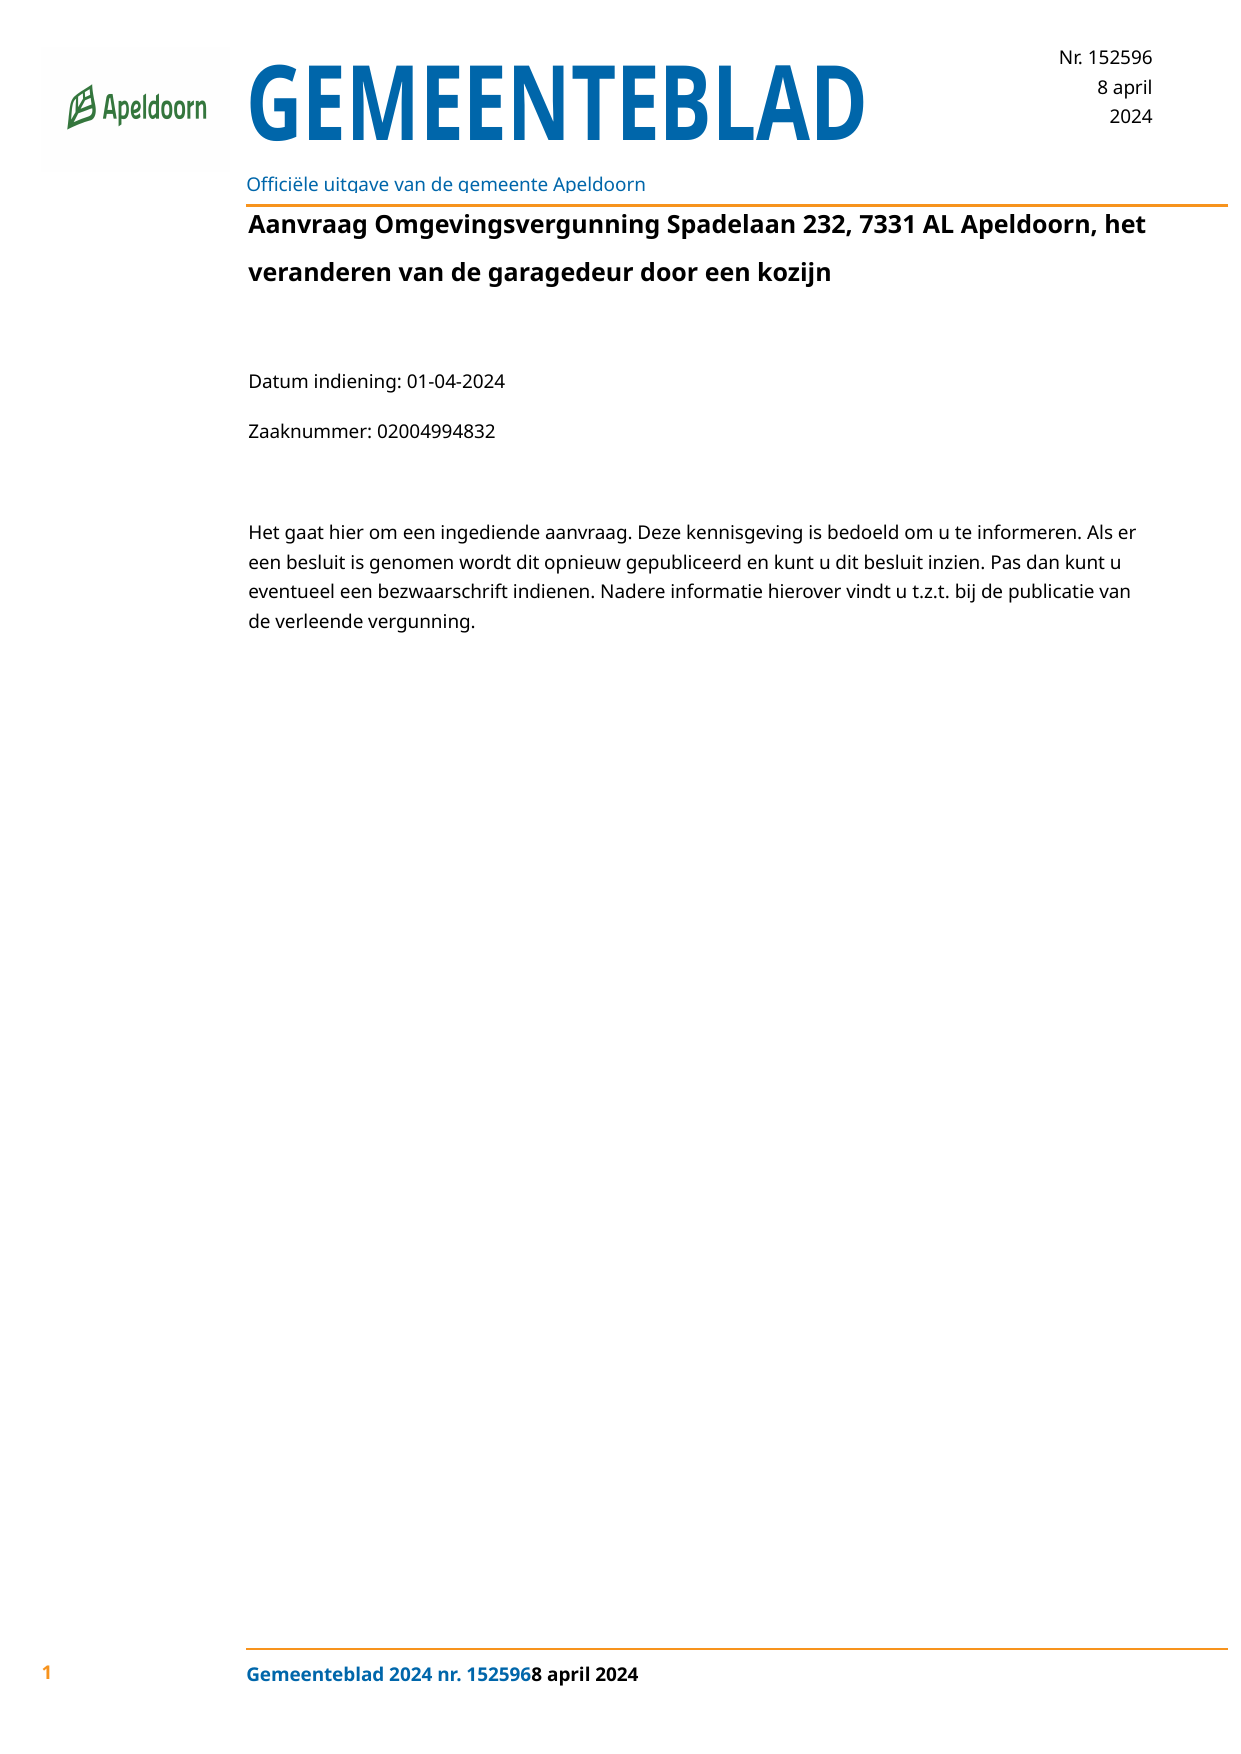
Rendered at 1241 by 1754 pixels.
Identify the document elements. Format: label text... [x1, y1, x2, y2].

text Datum indiening: 01-04-2024 [248, 368, 1152, 394]
picture [41, 47, 231, 172]
text Het gaat hier om een ingediende aanvraag. Deze kennisgeving is bedoeld om u te informeren. Als er een besluit is genomen wordt dit opnieuw gepubliceerd en kunt u dit besluit inzien. Pas dan kunt u eventueel een bezwaarschrift indienen. Nadere informatie hierover vindt u t.z.t. bij de publicatie van de verleende vergunning. [248, 519, 1152, 634]
text Zaaknummer: 02004994832 [248, 419, 1152, 444]
text Aanvraag Omgevingsvergunning Spadelaan 232, 7331 AL Apeldoorn, het veranderen van de garagedeur door een kozijn [248, 207, 1152, 288]
